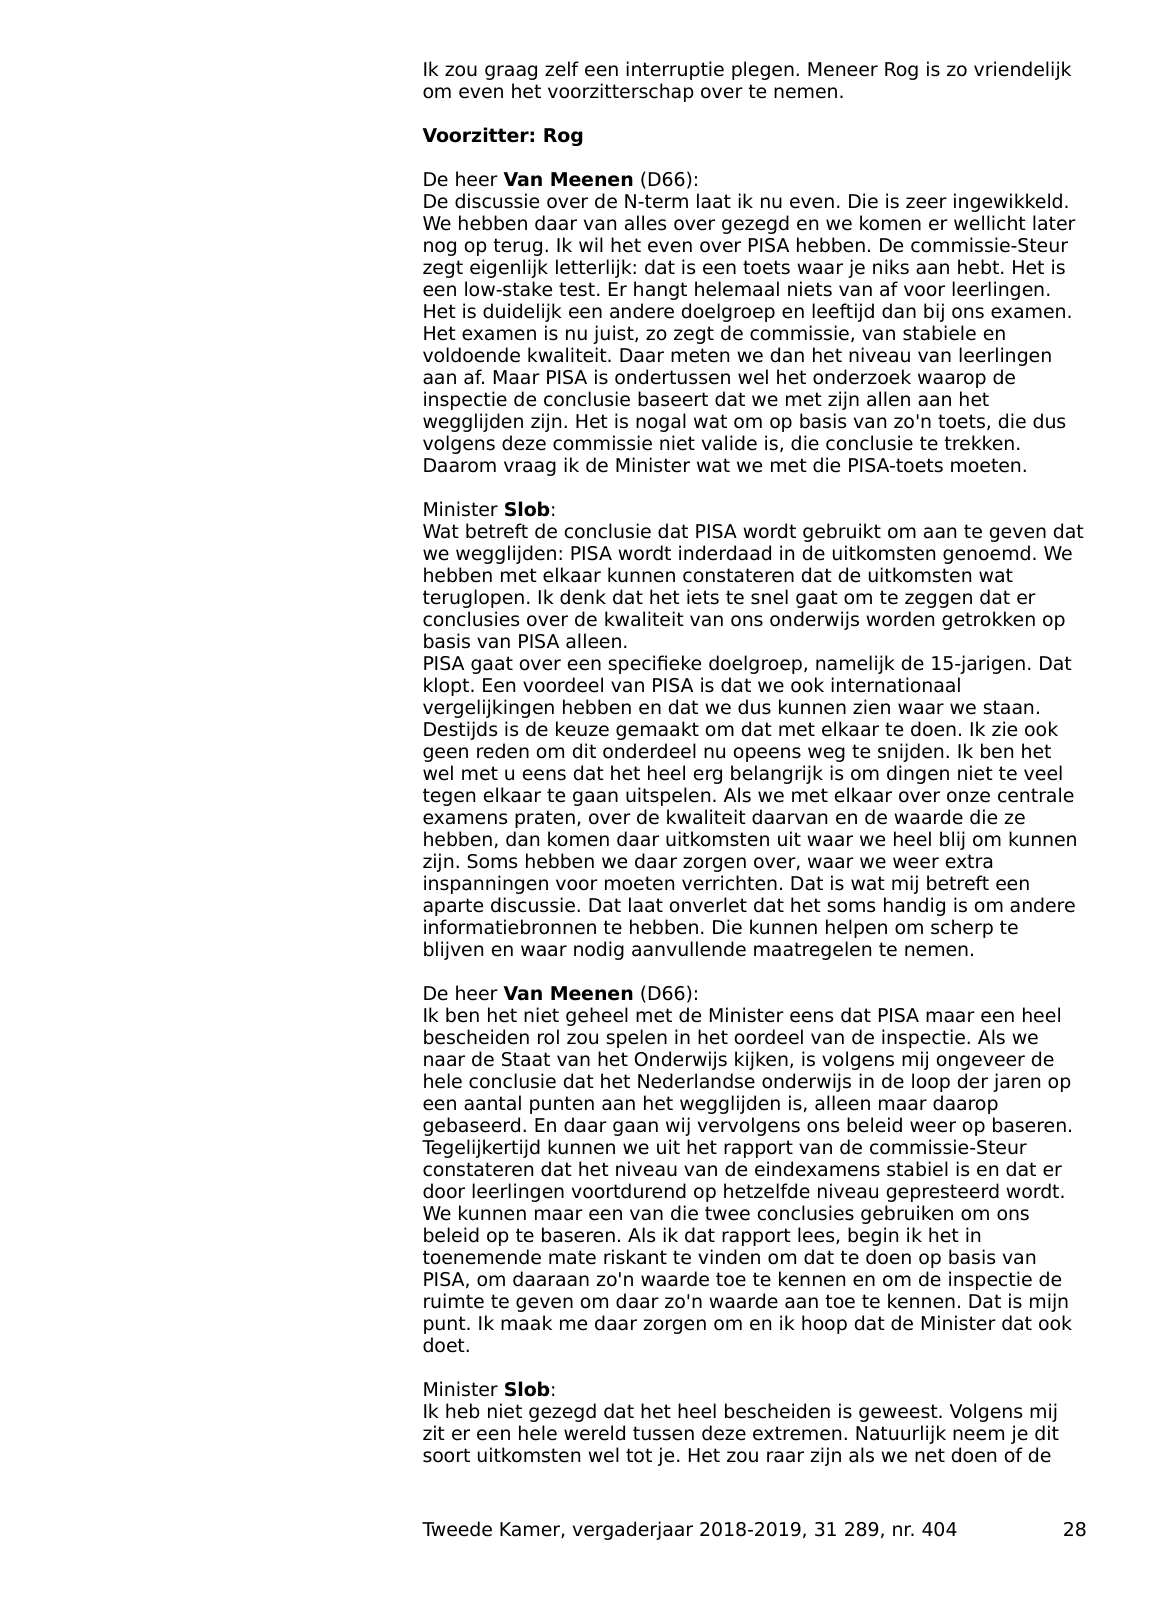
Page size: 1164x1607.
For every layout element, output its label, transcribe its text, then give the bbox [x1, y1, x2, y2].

text PISA gaat over een specifieke doelgroep, namelijk de 15-jarigen. Dat klopt. Een voordeel van PISA is dat we ook internationaal vergelijkingen hebben en dat we dus kunnen zien waar we staan. Destijds is de keuze gemaakt om dat met elkaar te doen. Ik zie ook geen reden om dit onderdeel nu opeens weg te snijden. Ik ben het wel met u eens dat het heel erg belangrijk is om dingen niet te veel tegen elkaar te gaan uitspelen. Als we met elkaar over onze centrale examens praten, over de kwaliteit daarvan en de waarde die ze hebben, dan komen daar uitkomsten uit waar we heel blij om kunnen zijn. Soms hebben we daar zorgen over, waar we weer extra inspanningen voor moeten verrichten. Dat is wat mij betreft een aparte discussie. Dat laat onverlet dat het soms handig is om andere informatiebronnen te hebben. Die kunnen helpen om scherp te blijven en waar nodig aanvullende maatregelen te nemen. [422, 653, 1087, 961]
text De discussie over de N-term laat ik nu even. Die is zeer ingewikkeld. We hebben daar van alles over gezegd en we komen er wellicht later nog op terug. Ik wil het even over PISA hebben. De commissie-Steur zegt eigenlijk letterlijk: dat is een toets waar je niks aan hebt. Het is een low-stake test. Er hangt helemaal niets van af voor leerlingen. Het is duidelijk een andere doelgroep en leeftijd dan bij ons examen. Het examen is nu juist, zo zegt de commissie, van stabiele en voldoende kwaliteit. Daar meten we dan het niveau van leerlingen aan af. Maar PISA is ondertussen wel het onderzoek waarop de inspectie de conclusie baseert dat we met zijn allen aan het wegglijden zijn. Het is nogal wat om op basis van zo'n toets, die dus volgens deze commissie niet valide is, die conclusie te trekken. Daarom vraag ik de Minister wat we met die PISA-toets moeten. [422, 191, 1087, 477]
text Ik zou graag zelf een interruptie plegen. Meneer Rog is zo vriendelijk om even het voorzitterschap over te nemen. [422, 59, 1087, 103]
text Voorzitter: Rog [422, 125, 1087, 147]
text Minister Slob: [422, 499, 1087, 521]
text De heer Van Meenen (D66): [422, 983, 1087, 1005]
text Ik heb niet gezegd dat het heel bescheiden is geweest. Volgens mij zit er een hele wereld tussen deze extremen. Natuurlijk neem je dit soort uitkomsten wel tot je. Het zou raar zijn als we net doen of de [422, 1401, 1087, 1467]
text Ik ben het niet geheel met de Minister eens dat PISA maar een heel bescheiden rol zou spelen in het oordeel van de inspectie. Als we naar de Staat van het Onderwijs kijken, is volgens mij ongeveer de hele conclusie dat het Nederlandse onderwijs in de loop der jaren op een aantal punten aan het wegglijden is, alleen maar daarop gebaseerd. En daar gaan wij vervolgens ons beleid weer op baseren. Tegelijkertijd kunnen we uit het rapport van de commissie-Steur constateren dat het niveau van de eindexamens stabiel is en dat er door leerlingen voortdurend op hetzelfde niveau gepresteerd wordt. We kunnen maar een van die twee conclusies gebruiken om ons beleid op te baseren. Als ik dat rapport lees, begin ik het in toenemende mate riskant te vinden om dat te doen op basis van PISA, om daaraan zo'n waarde toe te kennen en om de inspectie de ruimte te geven om daar zo'n waarde aan toe te kennen. Dat is mijn punt. Ik maak me daar zorgen om en ik hoop dat de Minister dat ook doet. [422, 1005, 1087, 1357]
text Minister Slob: [422, 1379, 1087, 1401]
text De heer Van Meenen (D66): [422, 169, 1087, 191]
text Wat betreft de conclusie dat PISA wordt gebruikt om aan te geven dat we wegglijden: PISA wordt inderdaad in de uitkomsten genoemd. We hebben met elkaar kunnen constateren dat de uitkomsten wat teruglopen. Ik denk dat het iets te snel gaat om te zeggen dat er conclusies over de kwaliteit van ons onderwijs worden getrokken op basis van PISA alleen. [422, 521, 1087, 653]
